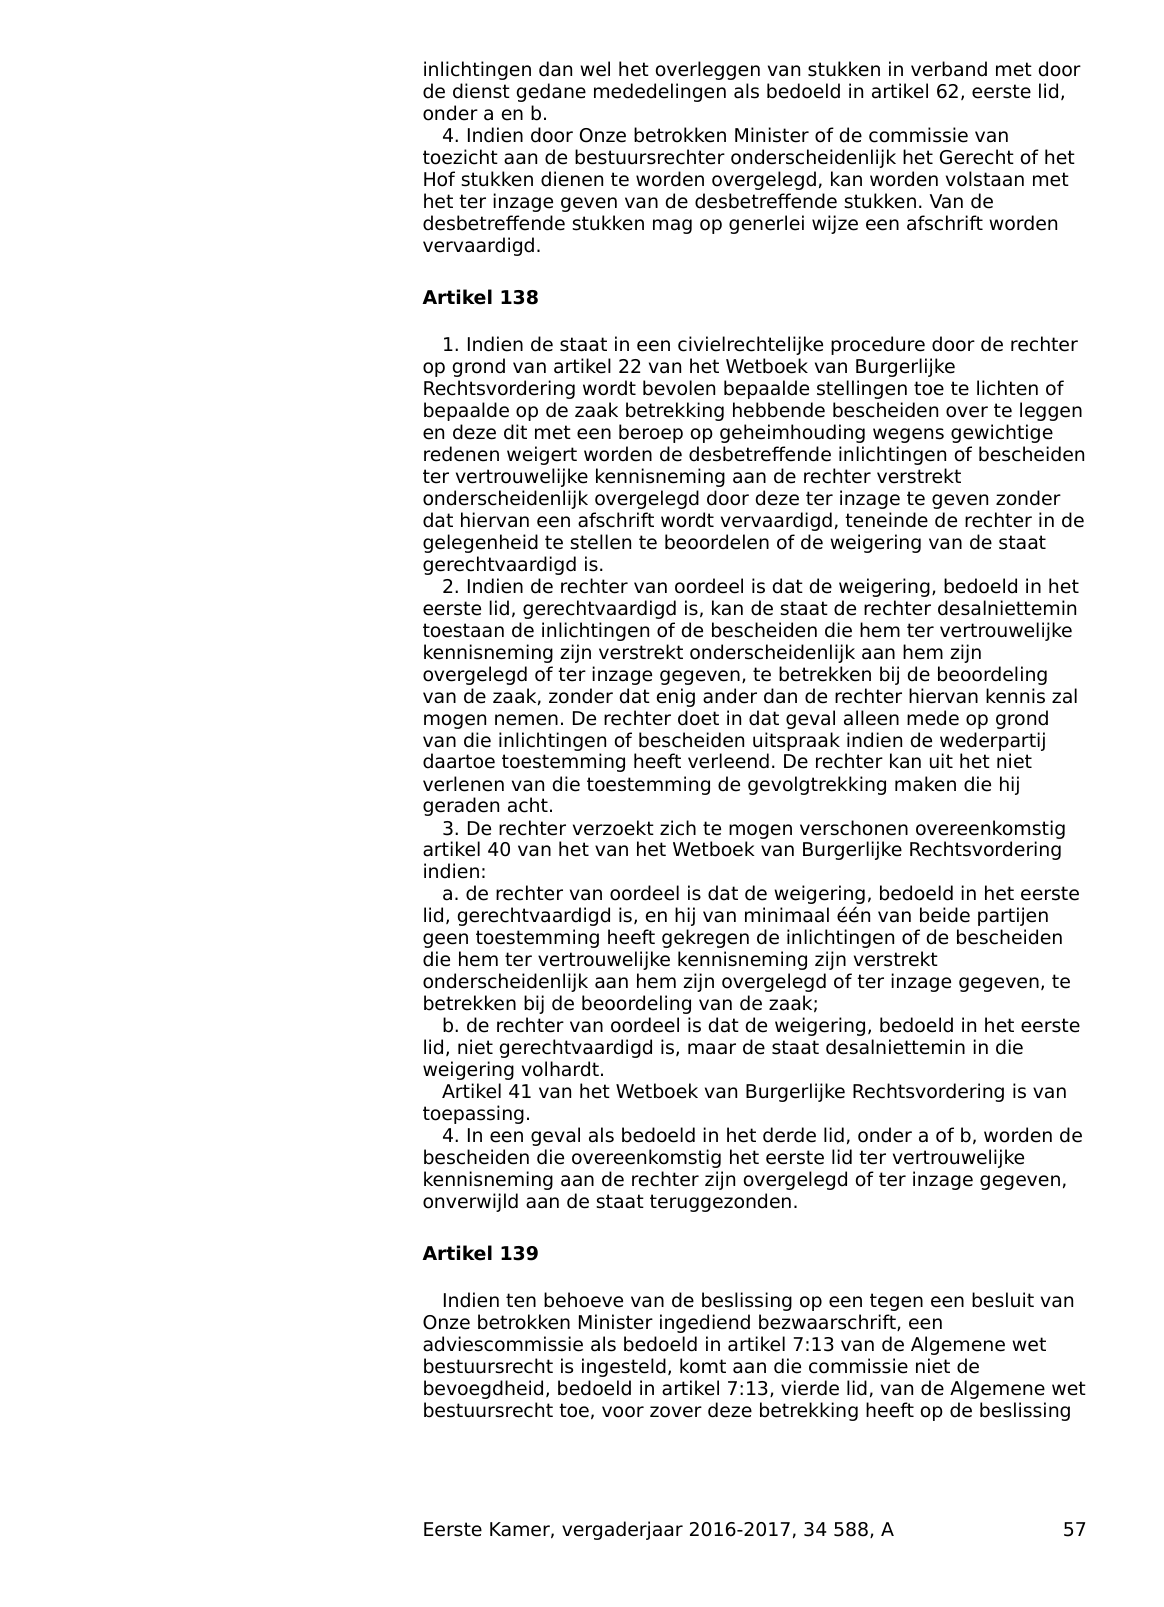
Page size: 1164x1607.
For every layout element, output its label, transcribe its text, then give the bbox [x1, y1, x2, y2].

text Artikel 41 van het Wetboek van Burgerlijke Rechtsvordering is van toepassing. [422, 1081, 1087, 1125]
text b. de rechter van oordeel is dat de weigering, bedoeld in het eerste lid, niet gerechtvaardigd is, maar de staat desalniettemin in die weigering volhardt. [422, 1015, 1087, 1081]
text inlichtingen dan wel het overleggen van stukken in verband met door de dienst gedane mededelingen als bedoeld in artikel 62, eerste lid, onder a en b. [422, 59, 1087, 125]
text 2. Indien de rechter van oordeel is dat de weigering, bedoeld in het eerste lid, gerechtvaardigd is, kan de staat de rechter desalniettemin toestaan de inlichtingen of de bescheiden die hem ter vertrouwelijke kennisneming zijn verstrekt onderscheidenlijk aan hem zijn overgelegd of ter inzage gegeven, te betrekken bij de beoordeling van de zaak, zonder dat enig ander dan de rechter hiervan kennis zal mogen nemen. De rechter doet in dat geval alleen mede op grond van die inlichtingen of bescheiden uitspraak indien de wederpartij daartoe toestemming heeft verleend. De rechter kan uit het niet verlenen van die toestemming de gevolgtrekking maken die hij geraden acht. [422, 576, 1087, 817]
text 4. Indien door Onze betrokken Minister of de commissie van toezicht aan de bestuursrechter onderscheidenlijk het Gerecht of het Hof stukken dienen te worden overgelegd, kan worden volstaan met het ter inzage geven van de desbetreffende stukken. Van de desbetreffende stukken mag op generlei wijze een afschrift worden vervaardigd. [422, 125, 1087, 257]
text 3. De rechter verzoekt zich te mogen verschonen overeenkomstig artikel 40 van het van het Wetboek van Burgerlijke Rechtsvordering indien: [422, 817, 1087, 883]
subtitle Artikel 138 [422, 287, 1087, 309]
text Indien ten behoeve van de beslissing op een tegen een besluit van Onze betrokken Minister ingediend bezwaarschrift, een adviescommissie als bedoeld in artikel 7:13 van de Algemene wet bestuursrecht is ingesteld, komt aan die commissie niet de bevoegdheid, bedoeld in artikel 7:13, vierde lid, van de Algemene wet bestuursrecht toe, voor zover deze betrekking heeft op de beslissing [422, 1290, 1087, 1422]
text 4. In een geval als bedoeld in het derde lid, onder a of b, worden de bescheiden die overeenkomstig het eerste lid ter vertrouwelijke kennisneming aan de rechter zijn overgelegd of ter inzage gegeven, onverwijld aan de staat teruggezonden. [422, 1125, 1087, 1213]
text a. de rechter van oordeel is dat de weigering, bedoeld in het eerste lid, gerechtvaardigd is, en hij van minimaal één van beide partijen geen toestemming heeft gekregen de inlichtingen of de bescheiden die hem ter vertrouwelijke kennisneming zijn verstrekt onderscheidenlijk aan hem zijn overgelegd of ter inzage gegeven, te betrekken bij de beoordeling van de zaak; [422, 883, 1087, 1015]
text 1. Indien de staat in een civielrechtelijke procedure door de rechter op grond van artikel 22 van het Wetboek van Burgerlijke Rechtsvordering wordt bevolen bepaalde stellingen toe te lichten of bepaalde op de zaak betrekking hebbende bescheiden over te leggen en deze dit met een beroep op geheimhouding wegens gewichtige redenen weigert worden de desbetreffende inlichtingen of bescheiden ter vertrouwelijke kennisneming aan de rechter verstrekt onderscheidenlijk overgelegd door deze ter inzage te geven zonder dat hiervan een afschrift wordt vervaardigd, teneinde de rechter in de gelegenheid te stellen te beoordelen of de weigering van de staat gerechtvaardigd is. [422, 334, 1087, 576]
subtitle Artikel 139 [422, 1243, 1087, 1265]
